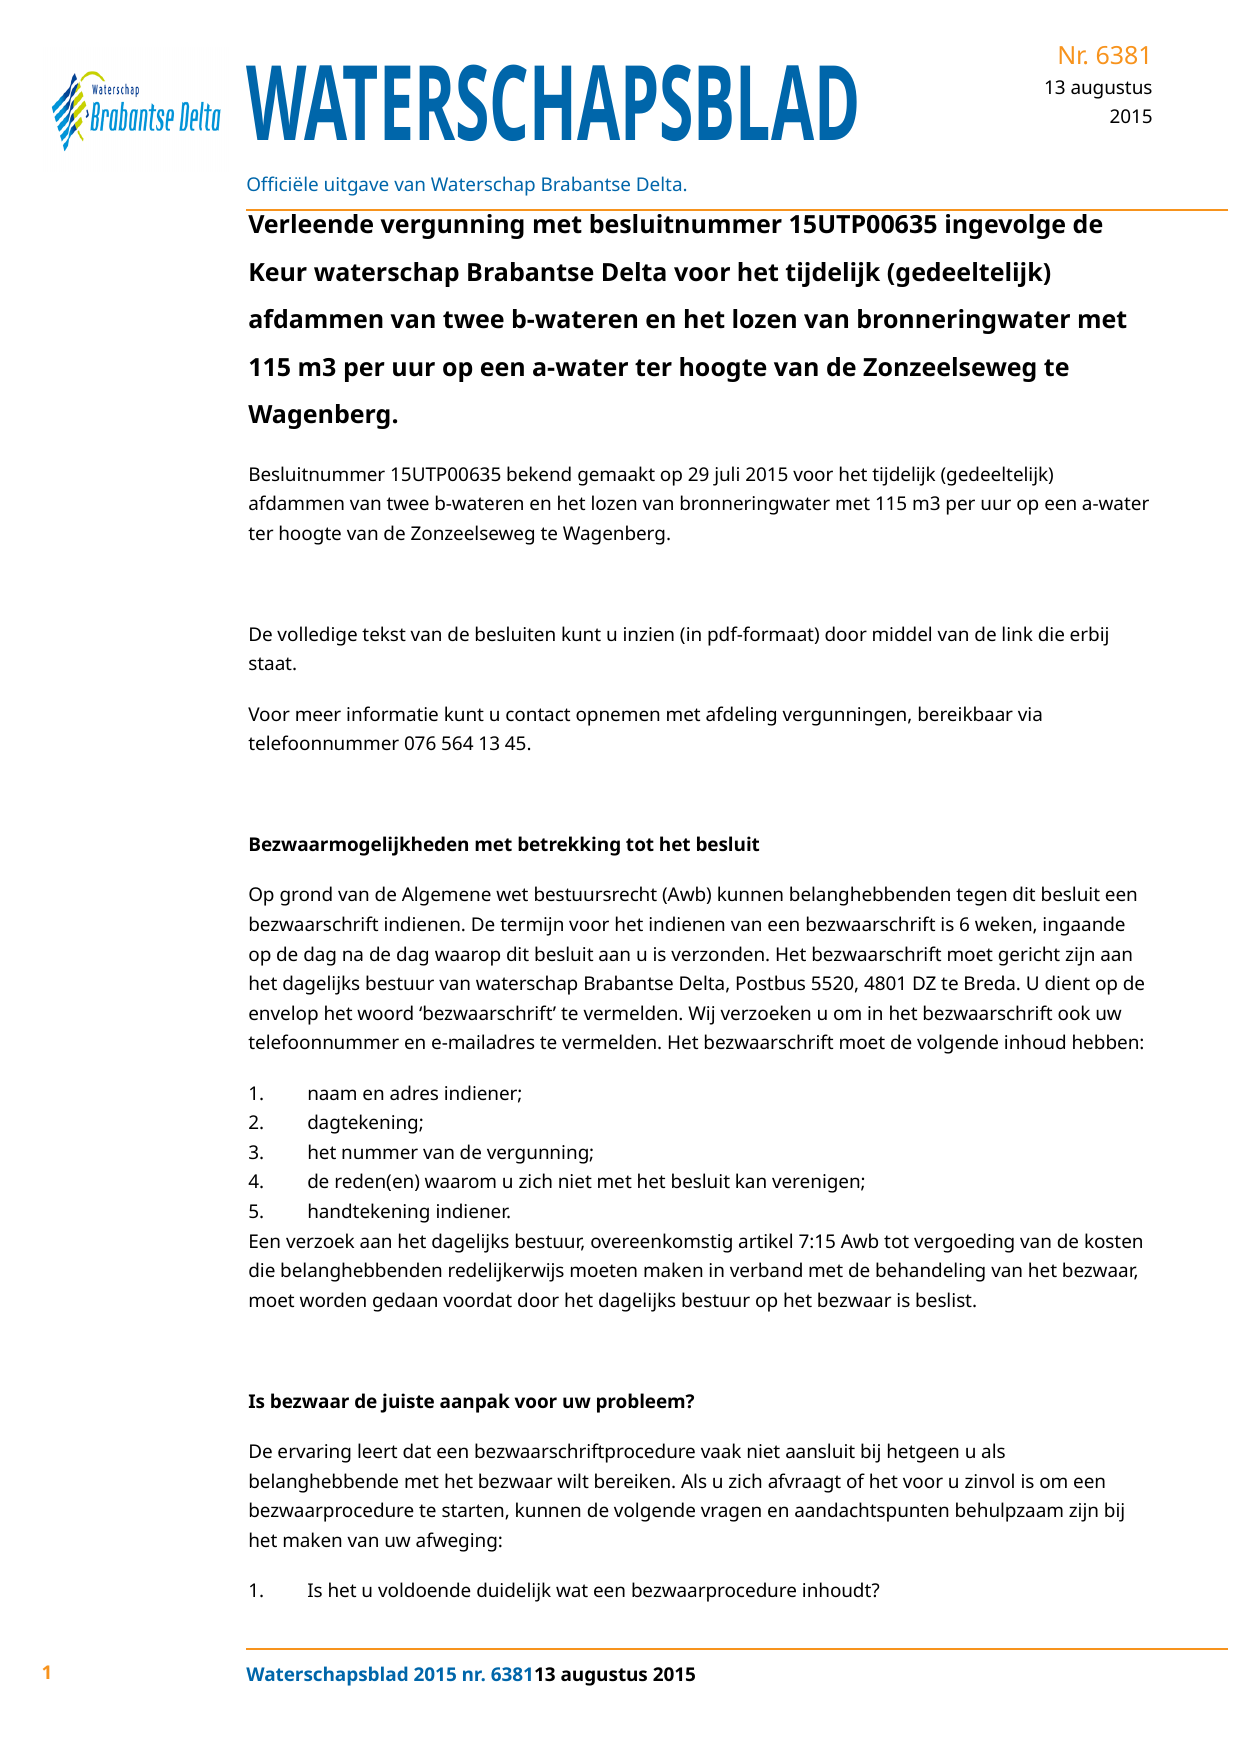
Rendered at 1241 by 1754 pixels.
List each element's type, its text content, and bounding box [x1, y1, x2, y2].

text Een verzoek aan het dagelijks bestuur, overeenkomstig artikel 7:15 Awb tot vergoeding van de kosten die belanghebbenden redelijkerwijs moeten maken in verband met de behandeling van het bezwaar, moet worden gedaan voordat door het dagelijks bestuur op het bezwaar is beslist. [248, 1228, 1152, 1313]
text Is bezwaar de juiste aanpak voor uw probleem? [248, 1388, 1152, 1413]
text Bezwaarmogelijkheden met betrekking tot het besluit [248, 831, 1152, 857]
picture [41, 47, 231, 172]
list handtekening indiener. [248, 1198, 1152, 1224]
text Voor meer informatie kunt u contact opnemen met afdeling vergunningen, bereikbaar via telefoonnummer 076 564 13 45. [248, 701, 1152, 756]
text De volledige tekst van de besluiten kunt u inzien (in pdf-formaat) door middel van de link die erbij staat. [248, 621, 1152, 676]
text Besluitnummer 15UTP00635 bekend gemaakt op 29 juli 2015 voor het tijdelijk (gedeeltelijk) afdammen van twee b-wateren en het lozen van bronneringwater met 115 m3 per uur op een a-water ter hoogte van de Zonzeelseweg te Wagenberg. [248, 461, 1152, 546]
list Is het u voldoende duidelijk wat een bezwaarprocedure inhoudt? [248, 1577, 1152, 1603]
list de reden(en) waarom u zich niet met het besluit kan verenigen; [248, 1169, 1152, 1194]
text Verleende vergunning met besluitnummer 15UTP00635 ingevolge de Keur waterschap Brabantse Delta voor het tijdelijk (gedeeltelijk) afdammen van twee b-wateren en het lozen van bronneringwater met 115 m3 per uur op een a-water ter hoogte van de Zonzeelseweg te Wagenberg. [248, 211, 1152, 431]
list naam en adres indiener; [248, 1080, 1152, 1106]
text Op grond van de Algemene wet bestuursrecht (Awb) kunnen belanghebbenden tegen dit besluit een bezwaarschrift indienen. De termijn voor het indienen van een bezwaarschrift is 6 weken, ingaande op de dag na de dag waarop dit besluit aan u is verzonden. Het bezwaarschrift moet gericht zijn aan het dagelijks bestuur van waterschap Brabantse Delta, Postbus 5520, 4801 DZ te Breda. U dient op de envelop het woord ‘bezwaarschrift’ te vermelden. Wij verzoeken u om in het bezwaarschrift ook uw telefoonnummer en e‑mailadres te vermelden. Het bezwaarschrift moet de volgende inhoud hebben: [248, 882, 1152, 1055]
list dagtekening; [248, 1109, 1152, 1135]
text De ervaring leert dat een bezwaarschriftprocedure vaak niet aansluit bij hetgeen u als belanghebbende met het bezwaar wilt bereiken. Als u zich afvraagt of het voor u zinvol is om een bezwaarprocedure te starten, kunnen de volgende vragen en aandachtspunten behulpzaam zijn bij het maken van uw afweging: [248, 1438, 1152, 1553]
list het nummer van de vergunning; [248, 1139, 1152, 1165]
